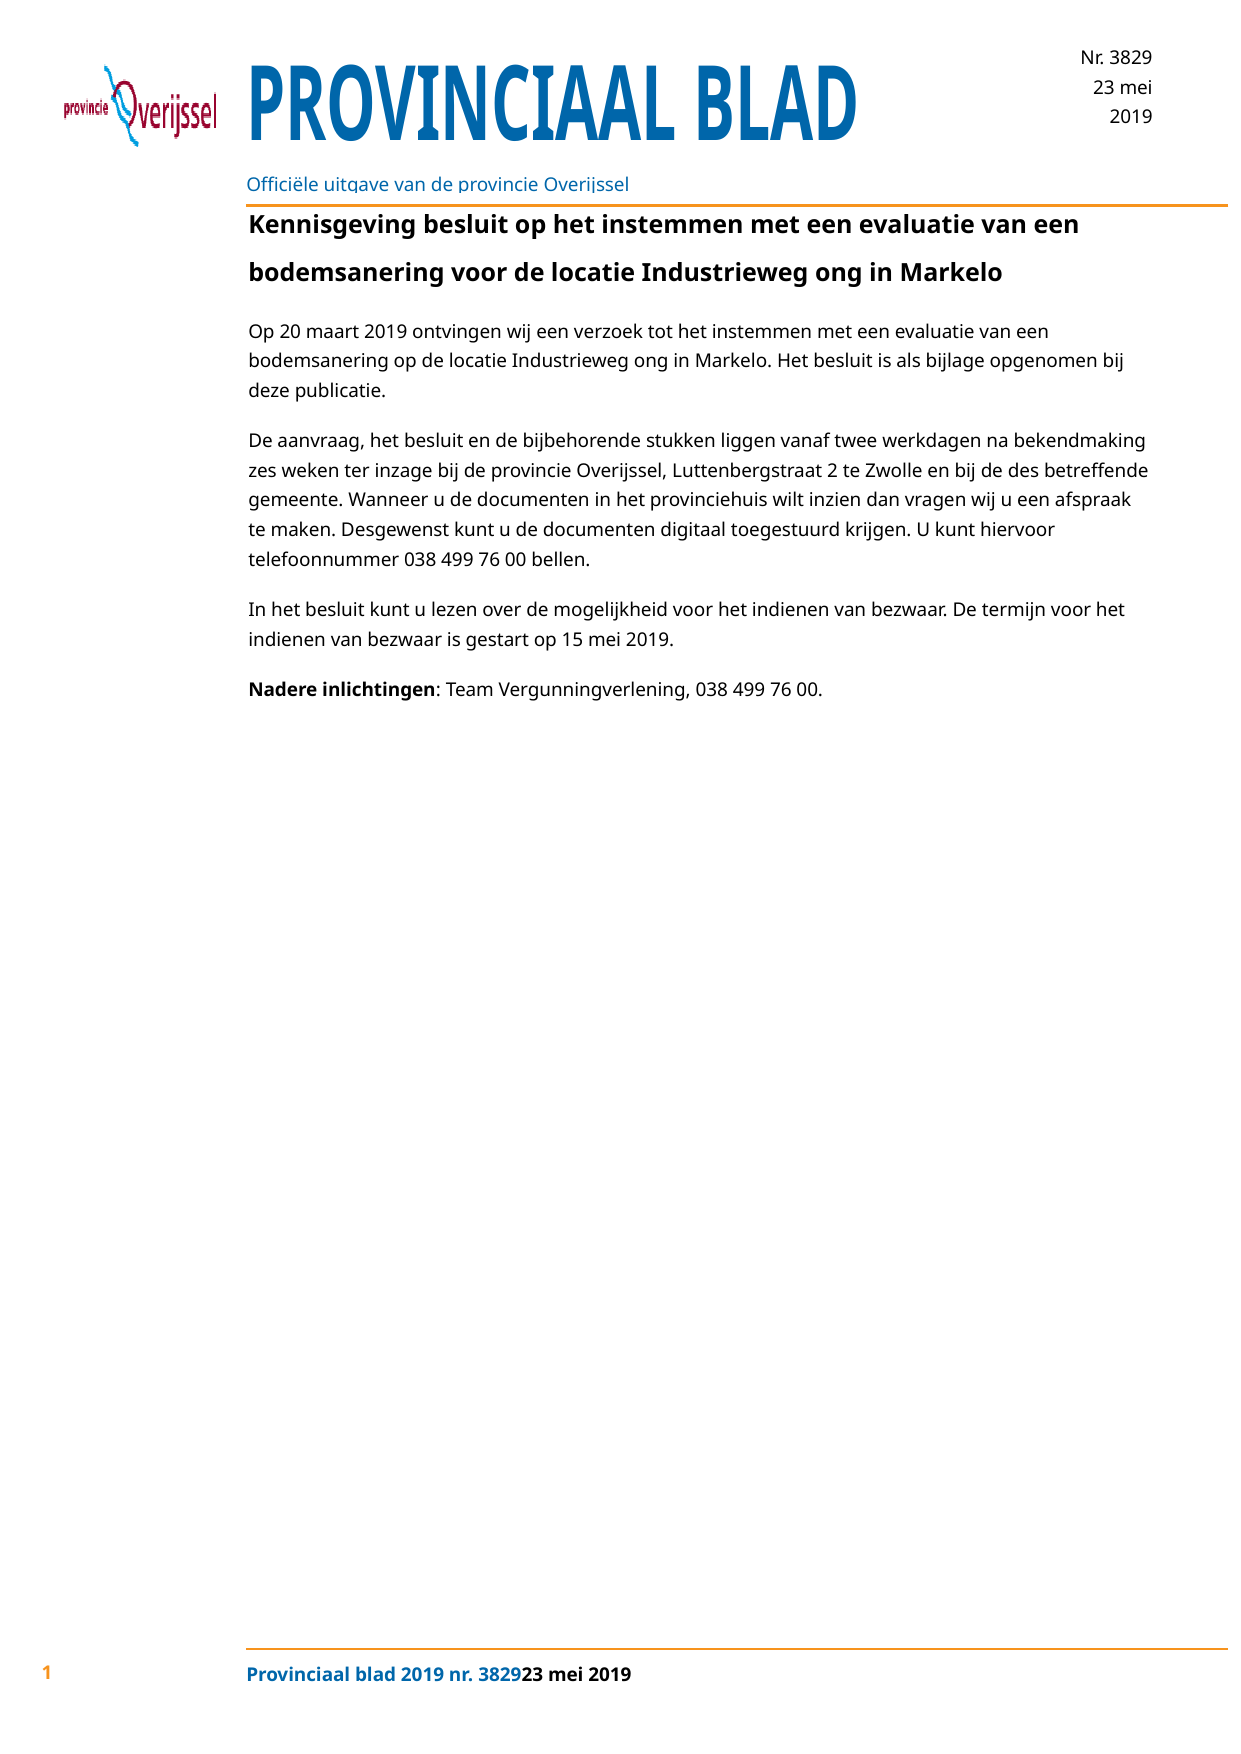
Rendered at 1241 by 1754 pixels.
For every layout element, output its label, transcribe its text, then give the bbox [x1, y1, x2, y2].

text Nadere inlichtingen: Team Vergunningverlening, 038 499 76 00. [248, 676, 1152, 702]
text De aanvraag, het besluit en de bijbehorende stukken liggen vanaf twee werkdagen na bekendmaking zes weken ter inzage bij de provincie Overijssel, Luttenbergstraat 2 te Zwolle en bij de des betreffende gemeente. Wanneer u de documenten in het provinciehuis wilt inzien dan vragen wij u een afspraak te maken. Desgewenst kunt u de documenten digitaal toegestuurd krijgen. U kunt hiervoor telefoonnummer 038 499 76 00 bellen. [248, 427, 1152, 572]
text In het besluit kunt u lezen over de mogelijkheid voor het indienen van bezwaar. De termijn voor het indienen van bezwaar is gestart op 15 mei 2019. [248, 596, 1152, 652]
text Kennisgeving besluit op het instemmen met een evaluatie van een bodemsanering voor de locatie Industrieweg ong in Markelo [248, 207, 1152, 288]
picture [41, 47, 231, 172]
text Op 20 maart 2019 ontvingen wij een verzoek tot het instemmen met een evaluatie van een bodemsanering op de locatie Industrieweg ong in Markelo. Het besluit is als bijlage opgenomen bij deze publicatie. [248, 318, 1152, 403]
